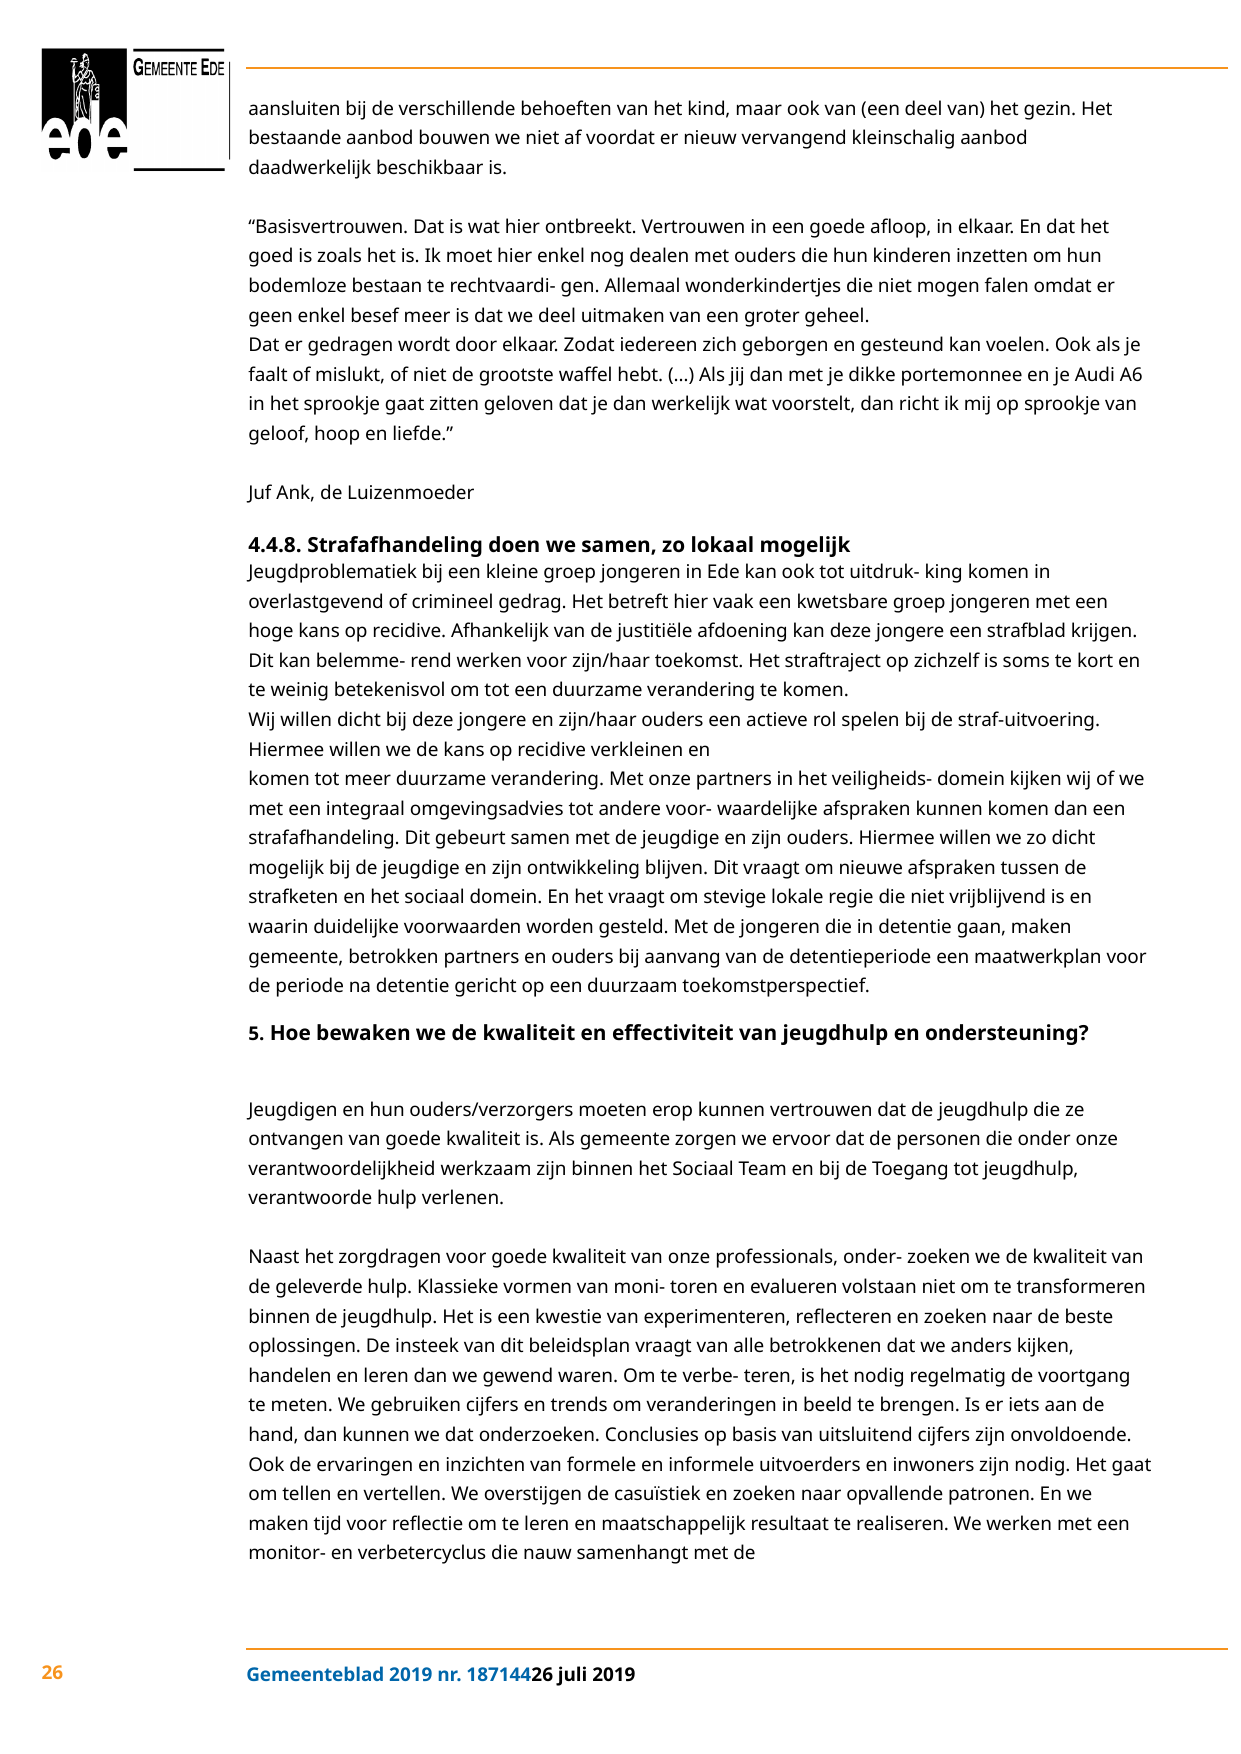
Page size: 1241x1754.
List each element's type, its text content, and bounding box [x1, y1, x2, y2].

text Dat er gedragen wordt door elkaar. Zodat iedereen zich geborgen en gesteund kan voelen. Ook als je faalt of mislukt, of niet de grootste waffel hebt. (…) Als jij dan met je dikke portemonnee en je Audi A6 in het sprookje gaat zitten geloven dat je dan werkelijk wat voorstelt, dan richt ik mij op sprookje van geloof, hoop en liefde.” [248, 331, 1152, 446]
text Jeugdproblematiek bij een kleine groep jongeren in Ede kan ook tot uitdruk- king komen in overlastgevend of crimineel gedrag. Het betreft hier vaak een kwetsbare groep jongeren met een hoge kans op recidive. Afhankelijk van de justitiële afdoening kan deze jongere een strafblad krijgen. Dit kan belemme- rend werken voor zijn/haar toekomst. Het straftraject op zichzelf is soms te kort en te weinig betekenisvol om tot een duurzame verandering te komen. [248, 558, 1152, 702]
text 4.4.8. Strafafhandeling doen we samen, zo lokaal mogelijk [248, 530, 1152, 558]
text 5. Hoe bewaken we de kwaliteit en effectiviteit van jeugdhulp en ondersteuning? [248, 1018, 1152, 1046]
text aansluiten bij de verschillende behoeften van het kind, maar ook van (een deel van) het gezin. Het bestaande aanbod bouwen we niet af voordat er nieuw vervangend kleinschalig aanbod daadwerkelijk beschikbaar is. [248, 95, 1152, 180]
picture [41, 47, 231, 172]
text Wij willen dicht bij deze jongere en zijn/haar ouders een actieve rol spelen bij de straf-uitvoering. Hiermee willen we de kans op recidive verkleinen en [248, 706, 1152, 761]
text komen tot meer duurzame verandering. Met onze partners in het veiligheids- domein kijken wij of we met een integraal omgevingsadvies tot andere voor- waardelijke afspraken kunnen komen dan een strafafhandeling. Dit gebeurt samen met de jeugdige en zijn ouders. Hiermee willen we zo dicht mogelijk bij de jeugdige en zijn ontwikkeling blijven. Dit vraagt om nieuwe afspraken tussen de strafketen en het sociaal domein. En het vraagt om stevige lokale regie die niet vrijblijvend is en waarin duidelijke voorwaarden worden gesteld. Met de jongeren die in detentie gaan, maken gemeente, betrokken partners en ouders bij aanvang van de detentieperiode een maatwerkplan voor de periode na detentie gericht op een duurzaam toekomstperspectief. [248, 765, 1152, 998]
text Jeugdigen en hun ouders/verzorgers moeten erop kunnen vertrouwen dat de jeugdhulp die ze ontvangen van goede kwaliteit is. Als gemeente zorgen we ervoor dat de personen die onder onze verantwoordelijkheid werkzaam zijn binnen het Sociaal Team en bij de Toegang tot jeugdhulp, verantwoorde hulp verlenen. [248, 1096, 1152, 1210]
text Juf Ank, de Luizenmoeder [248, 479, 1152, 505]
text “Basisvertrouwen. Dat is wat hier ontbreekt. Vertrouwen in een goede afloop, in elkaar. En dat het goed is zoals het is. Ik moet hier enkel nog dealen met ouders die hun kinderen inzetten om hun bodemloze bestaan te rechtvaardi- gen. Allemaal wonderkindertjes die niet mogen falen omdat er geen enkel besef meer is dat we deel uitmaken van een groter geheel. [248, 213, 1152, 328]
text Naast het zorgdragen voor goede kwaliteit van onze professionals, onder- zoeken we de kwaliteit van de geleverde hulp. Klassieke vormen van moni- toren en evalueren volstaan niet om te transformeren binnen de jeugdhulp. Het is een kwestie van experimenteren, reflecteren en zoeken naar de beste oplossingen. De insteek van dit beleidsplan vraagt van alle betrokkenen dat we anders kijken, handelen en leren dan we gewend waren. Om te verbe- teren, is het nodig regelmatig de voortgang te meten. We gebruiken cijfers en trends om veranderingen in beeld te brengen. Is er iets aan de hand, dan kunnen we dat onderzoeken. Conclusies op basis van uitsluitend cijfers zijn onvoldoende. Ook de ervaringen en inzichten van formele en informele uitvoerders en inwoners zijn nodig. Het gaat om tellen en vertellen. We overstijgen de casuïstiek en zoeken naar opvallende patronen. En we maken tijd voor reflectie om te leren en maatschappelijk resultaat te realiseren. We werken met een monitor- en verbetercyclus die nauw samenhangt met de [248, 1244, 1152, 1565]
